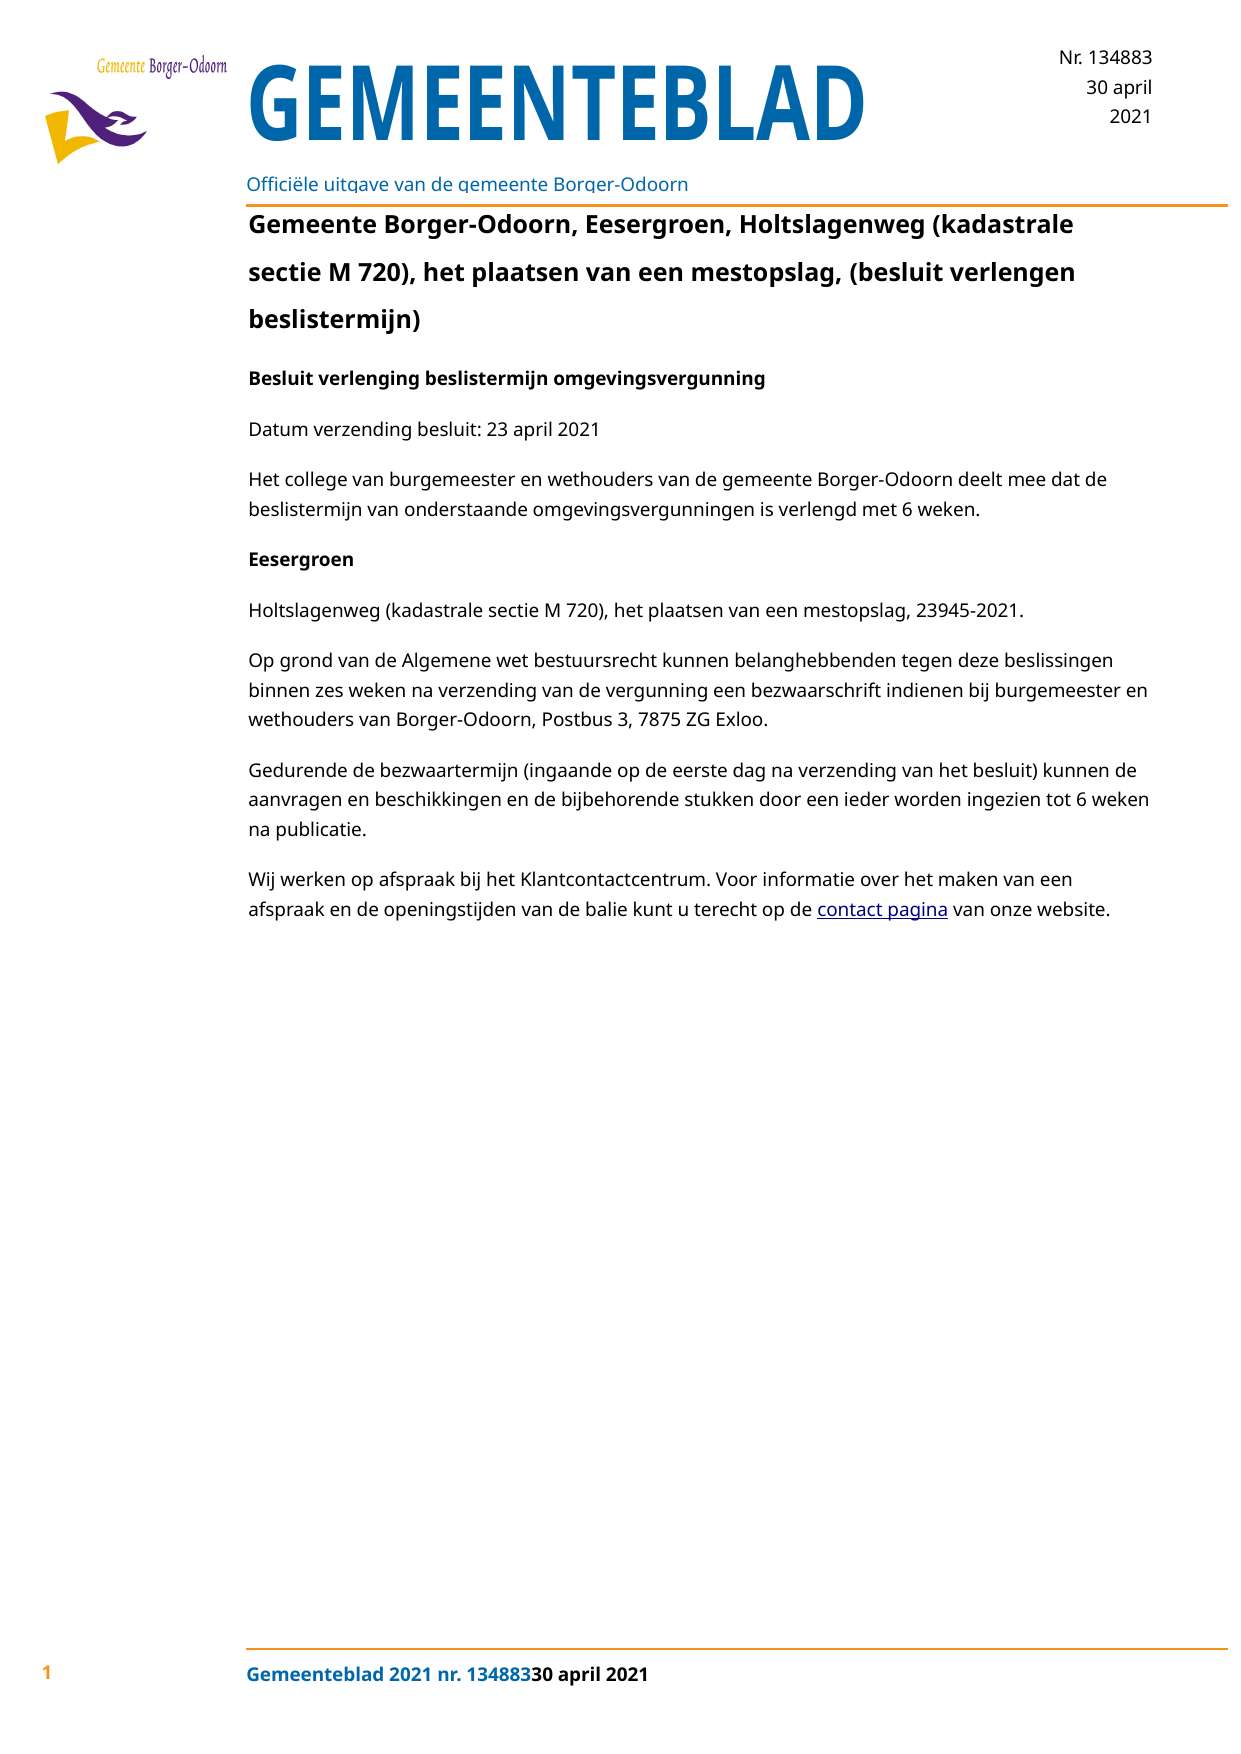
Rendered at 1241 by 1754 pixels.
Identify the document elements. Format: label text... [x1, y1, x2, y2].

text Wij werken op afspraak bij het Klantcontactcentrum. Voor informatie over het maken van een afspraak en de openingstijden van de balie kunt u terecht op de contact pagina van onze website. [248, 866, 1152, 922]
text Op grond van de Algemene wet bestuursrecht kunnen belanghebbenden tegen deze beslissingen binnen zes weken na verzending van de vergunning een bezwaarschrift indienen bij burgemeester en wethouders van Borger-Odoorn, Postbus 3, 7875 ZG Exloo. [248, 647, 1152, 732]
text Gedurende de bezwaartermijn (ingaande op de eerste dag na verzending van het besluit) kunnen de aanvragen en beschikkingen en de bijbehorende stukken door een ieder worden ingezien tot 6 weken na publicatie. [248, 757, 1152, 842]
text Datum verzending besluit: 23 april 2021 [248, 416, 1152, 442]
text Gemeente Borger-Odoorn, Eesergroen, Holtslagenweg (kadastrale sectie M 720), het plaatsen van een mestopslag, (besluit verlengen beslistermijn) [248, 207, 1152, 336]
text Eesergroen [248, 546, 1152, 572]
text Het college van burgemeester en wethouders van de gemeente Borger-Odoorn deelt mee dat de beslistermijn van onderstaande omgevingsvergunningen is verlengd met 6 weken. [248, 466, 1152, 522]
text Besluit verlenging beslistermijn omgevingsvergunning [248, 366, 1152, 391]
picture [41, 47, 231, 172]
text Holtslagenweg (kadastrale sectie M 720), het plaatsen van een mestopslag, 23945-2021. [248, 597, 1152, 622]
